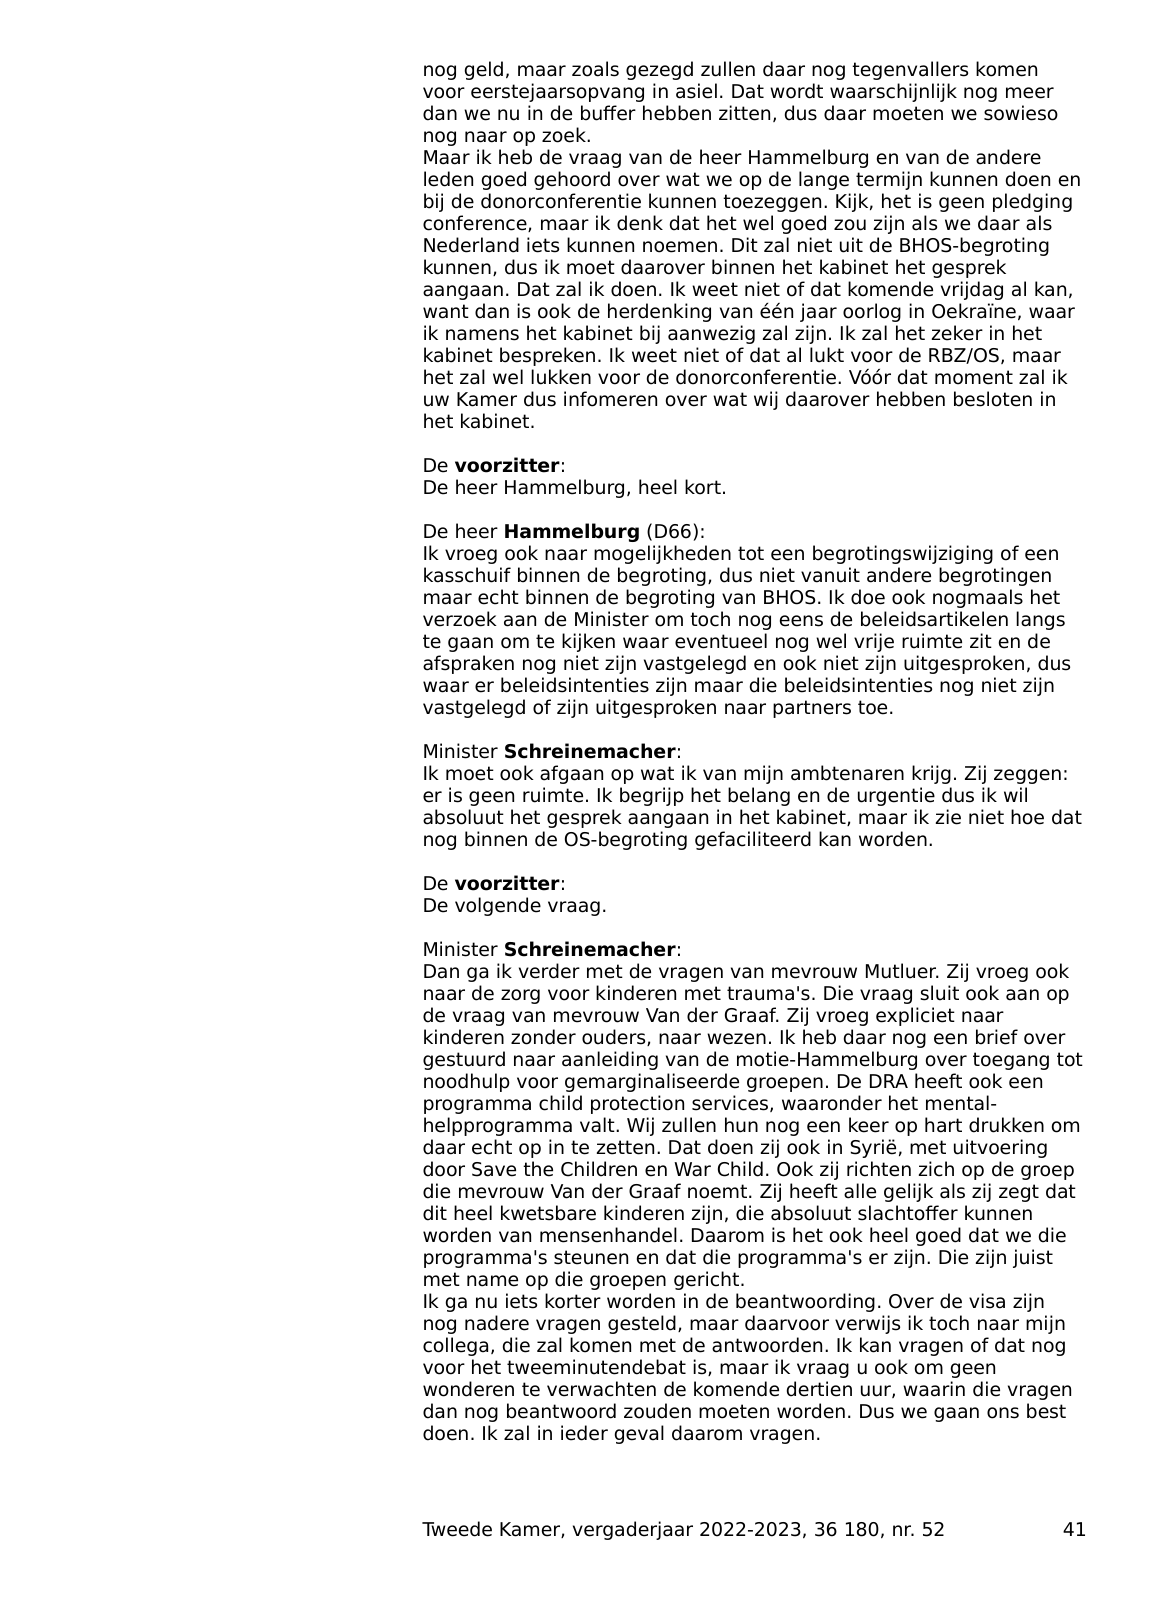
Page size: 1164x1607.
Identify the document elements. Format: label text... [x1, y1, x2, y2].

text Minister Schreinemacher: [422, 741, 1087, 763]
text Maar ik heb de vraag van de heer Hammelburg en van de andere leden goed gehoord over wat we op de lange termijn kunnen doen en bij de donorconferentie kunnen toezeggen. Kijk, het is geen pledging conference, maar ik denk dat het wel goed zou zijn als we daar als Nederland iets kunnen noemen. Dit zal niet uit de BHOS-begroting kunnen, dus ik moet daarover binnen het kabinet het gesprek aangaan. Dat zal ik doen. Ik weet niet of dat komende vrijdag al kan, want dan is ook de herdenking van één jaar oorlog in Oekraïne, waar ik namens het kabinet bij aanwezig zal zijn. Ik zal het zeker in het kabinet bespreken. Ik weet niet of dat al lukt voor de RBZ/OS, maar het zal wel lukken voor de donorconferentie. Vóór dat moment zal ik uw Kamer dus infomeren over wat wij daarover hebben besloten in het kabinet. [422, 147, 1087, 433]
text Ik vroeg ook naar mogelijkheden tot een begrotingswijziging of een kasschuif binnen de begroting, dus niet vanuit andere begrotingen maar echt binnen de begroting van BHOS. Ik doe ook nogmaals het verzoek aan de Minister om toch nog eens de beleidsartikelen langs te gaan om te kijken waar eventueel nog wel vrije ruimte zit en de afspraken nog niet zijn vastgelegd en ook niet zijn uitgesproken, dus waar er beleidsintenties zijn maar die beleidsintenties nog niet zijn vastgelegd of zijn uitgesproken naar partners toe. [422, 543, 1087, 719]
text Ik moet ook afgaan op wat ik van mijn ambtenaren krijg. Zij zeggen: er is geen ruimte. Ik begrijp het belang en de urgentie dus ik wil absoluut het gesprek aangaan in het kabinet, maar ik zie niet hoe dat nog binnen de OS-begroting gefaciliteerd kan worden. [422, 763, 1087, 851]
text Dan ga ik verder met de vragen van mevrouw Mutluer. Zij vroeg ook naar de zorg voor kinderen met trauma's. Die vraag sluit ook aan op de vraag van mevrouw Van der Graaf. Zij vroeg expliciet naar kinderen zonder ouders, naar wezen. Ik heb daar nog een brief over gestuurd naar aanleiding van de motie-Hammelburg over toegang tot noodhulp voor gemarginaliseerde groepen. De DRA heeft ook een programma child protection services, waaronder het mental-helpprogramma valt. Wij zullen hun nog een keer op hart drukken om daar echt op in te zetten. Dat doen zij ook in Syrië, met uitvoering door Save the Children en War Child. Ook zij richten zich op de groep die mevrouw Van der Graaf noemt. Zij heeft alle gelijk als zij zegt dat dit heel kwetsbare kinderen zijn, die absoluut slachtoffer kunnen worden van mensenhandel. Daarom is het ook heel goed dat we die programma's steunen en dat die programma's er zijn. Die zijn juist met name op die groepen gericht. [422, 961, 1087, 1291]
text De voorzitter: [422, 455, 1087, 477]
text Ik ga nu iets korter worden in de beantwoording. Over de visa zijn nog nadere vragen gesteld, maar daarvoor verwijs ik toch naar mijn collega, die zal komen met de antwoorden. Ik kan vragen of dat nog voor het tweeminutendebat is, maar ik vraag u ook om geen wonderen te verwachten de komende dertien uur, waarin die vragen dan nog beantwoord zouden moeten worden. Dus we gaan ons best doen. Ik zal in ieder geval daarom vragen. [422, 1291, 1087, 1445]
text De heer Hammelburg, heel kort. [422, 477, 1087, 499]
text nog geld, maar zoals gezegd zullen daar nog tegenvallers komen voor eerstejaarsopvang in asiel. Dat wordt waarschijnlijk nog meer dan we nu in de buffer hebben zitten, dus daar moeten we sowieso nog naar op zoek. [422, 59, 1087, 147]
text De volgende vraag. [422, 895, 1087, 917]
text De voorzitter: [422, 873, 1087, 895]
text De heer Hammelburg (D66): [422, 521, 1087, 543]
text Minister Schreinemacher: [422, 939, 1087, 961]
